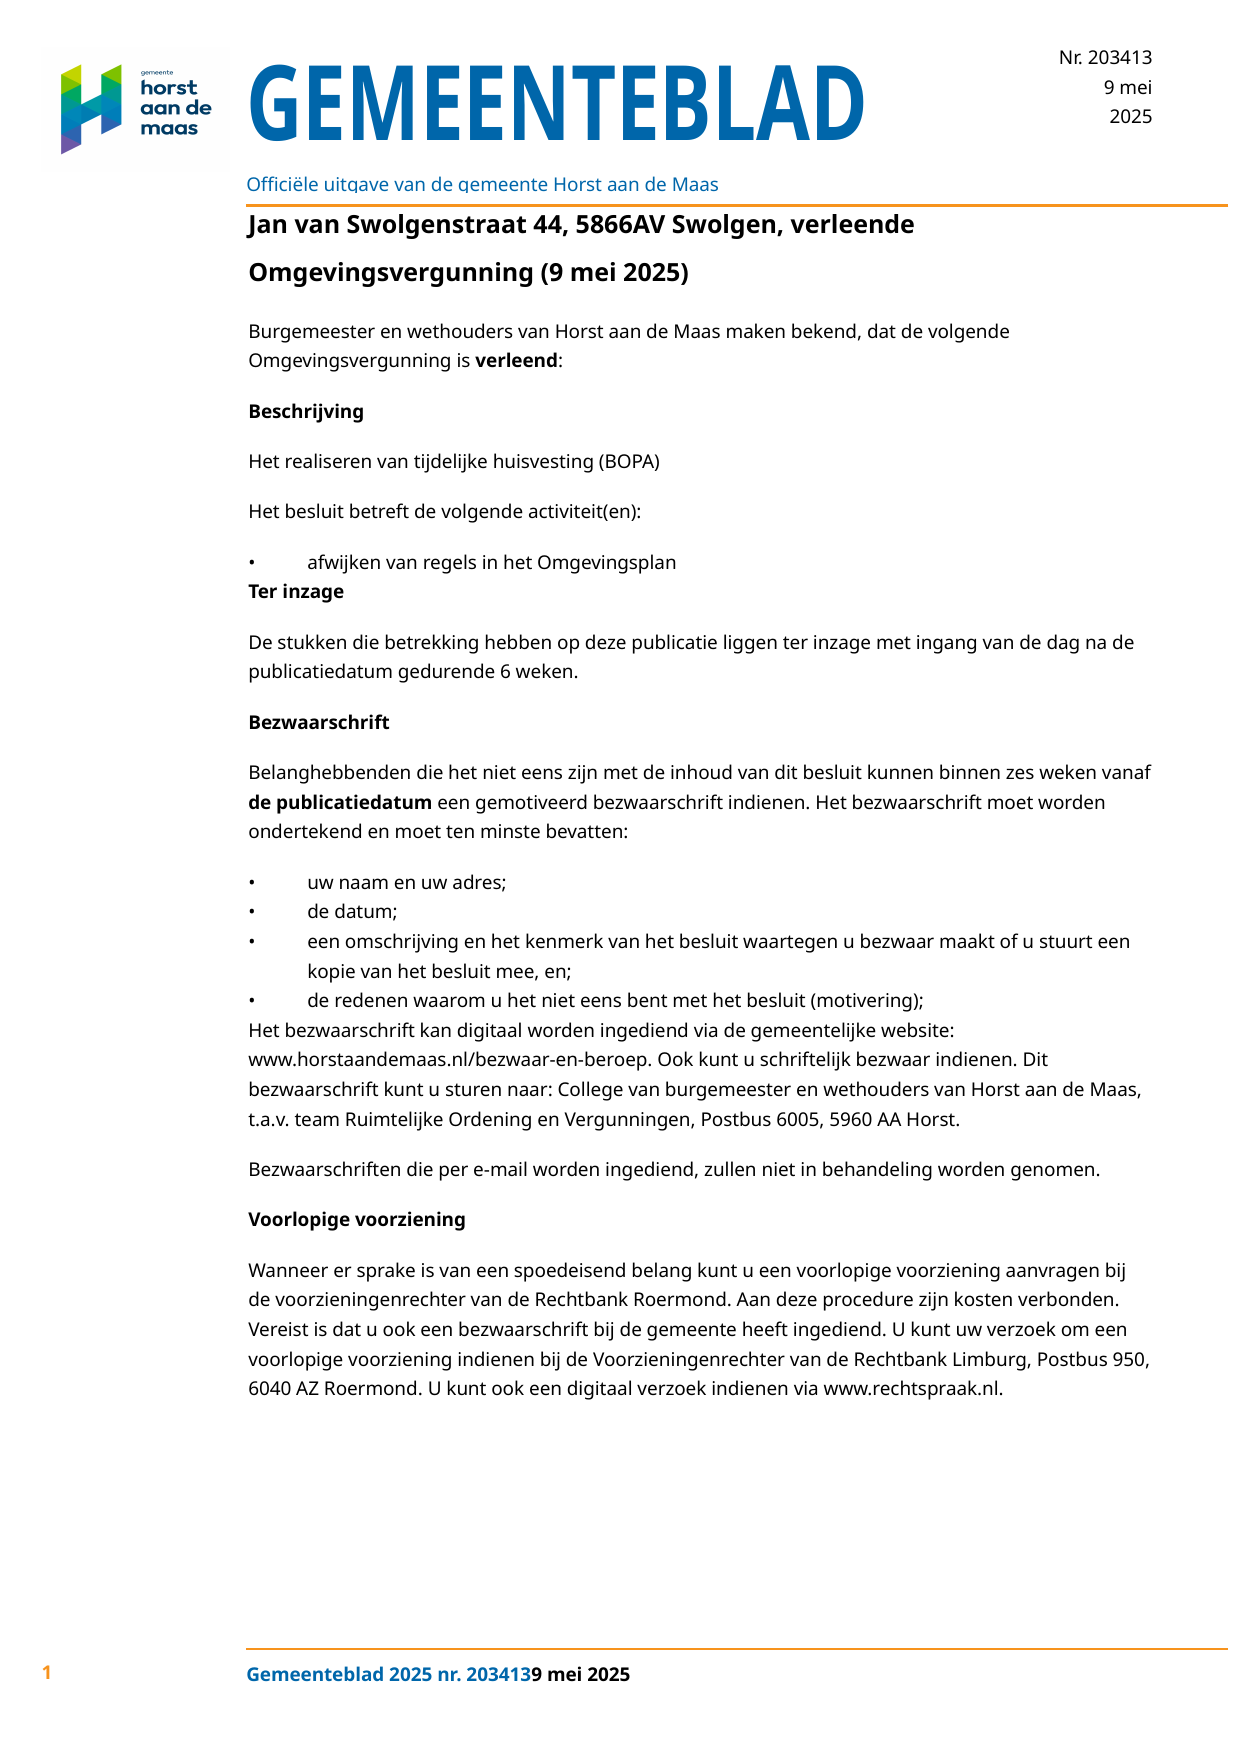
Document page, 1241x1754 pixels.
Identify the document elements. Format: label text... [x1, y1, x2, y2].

list de datum; [248, 899, 1152, 924]
list een omschrijving en het kenmerk van het besluit waartegen u bezwaar maakt of u stuurt een kopie van het besluit mee, en; [248, 928, 1152, 984]
text Bezwaarschrift [248, 709, 1152, 735]
text Jan van Swolgenstraat 44, 5866AV Swolgen, verleende Omgevingsvergunning (9 mei 2025) [248, 207, 1152, 288]
text Ter inzage [248, 579, 1152, 604]
text Burgemeester en wethouders van Horst aan de Maas maken bekend, dat de volgende Omgevingsvergunning is verleend: [248, 318, 1152, 373]
text Het realiseren van tijdelijke huisvesting (BOPA) [248, 448, 1152, 474]
text De stukken die betrekking hebben op deze publicatie liggen ter inzage met ingang van de dag na de publicatiedatum gedurende 6 weken. [248, 629, 1152, 684]
text Voorlopige voorziening [248, 1207, 1152, 1232]
text Wanneer er sprake is van een spoedeisend belang kunt u een voorlopige voorziening aanvragen bij de voorzieningenrechter van de Rechtbank Roermond. Aan deze procedure zijn kosten verbonden. Vereist is dat u ook een bezwaarschrift bij de gemeente heeft ingediend. U kunt uw verzoek om een voorlopige voorziening indienen bij de Voorzieningenrechter van de Rechtbank Limburg, Postbus 950, 6040 AZ Roermond. U kunt ook een digitaal verzoek indienen via www.rechtspraak.nl. [248, 1257, 1152, 1401]
picture [41, 47, 231, 172]
text Het bezwaarschrift kan digitaal worden ingediend via de gemeentelijke website: www.horstaandemaas.nl/bezwaar-en-beroep. Ook kunt u schriftelijk bezwaar indienen. Dit bezwaarschrift kunt u sturen naar: College van burgemeester en wethouders van Horst aan de Maas, t.a.v. team Ruimtelijke Ordening en Vergunningen, Postbus 6005, 5960 AA Horst. [248, 1017, 1152, 1132]
list uw naam en uw adres; [248, 869, 1152, 895]
text Het besluit betreft de volgende activiteit(en): [248, 499, 1152, 524]
text Beschrijving [248, 398, 1152, 424]
text Belanghebbenden die het niet eens zijn met de inhoud van dit besluit kunnen binnen zes weken vanaf de publicatiedatum een gemotiveerd bezwaarschrift indienen. Het bezwaarschrift moet worden ondertekend en moet ten minste bevatten: [248, 759, 1152, 844]
text Bezwaarschriften die per e-mail worden ingediend, zullen niet in behandeling worden genomen. [248, 1156, 1152, 1182]
list de redenen waarom u het niet eens bent met het besluit (motivering); [248, 987, 1152, 1013]
list afwijken van regels in het Omgevingsplan [248, 549, 1152, 575]
